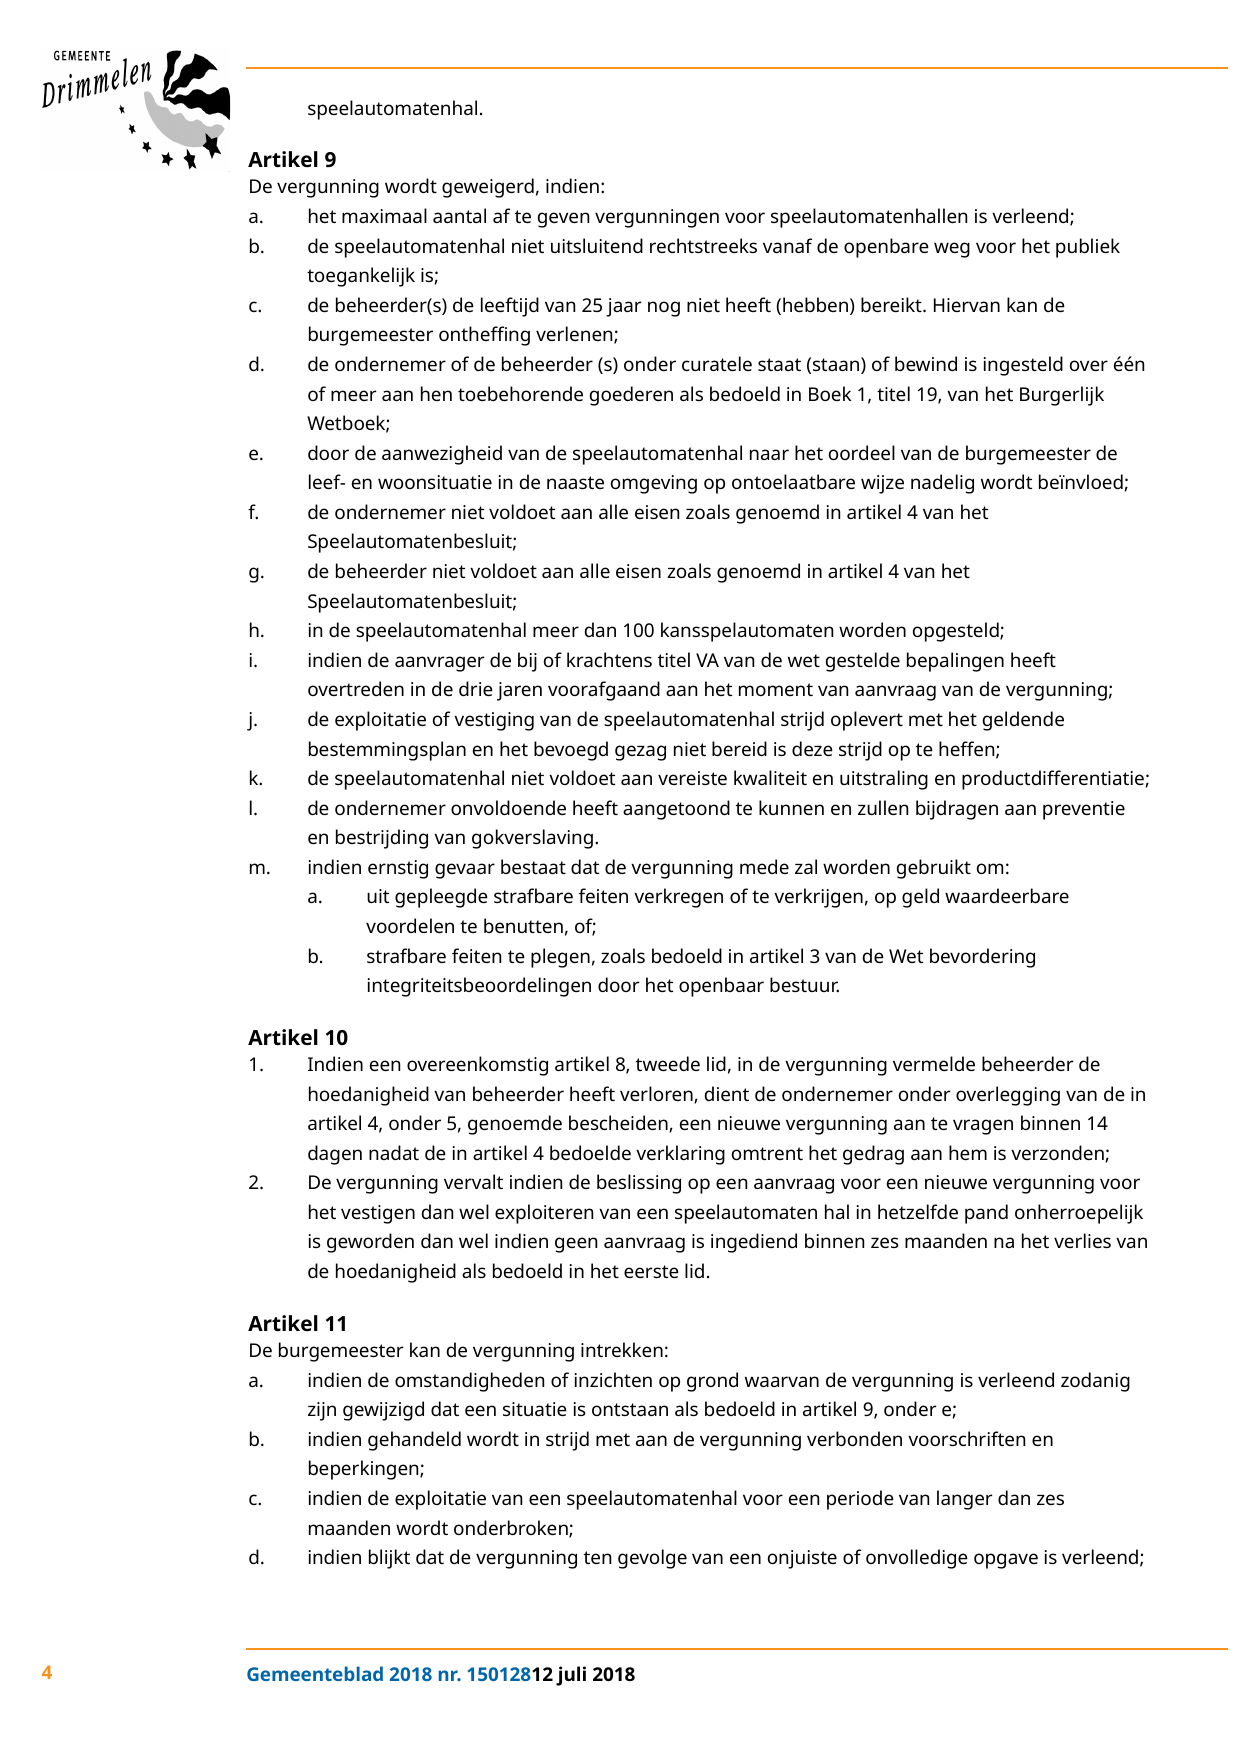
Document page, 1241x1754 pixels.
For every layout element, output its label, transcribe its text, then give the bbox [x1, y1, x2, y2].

list de speelautomatenhal niet voldoet aan vereiste kwaliteit en uitstraling en productdifferentiatie; [248, 765, 1152, 791]
picture [41, 47, 231, 172]
text Artikel 9 [248, 145, 1152, 174]
list indien blijkt dat de vergunning ten gevolge van een onjuiste of onvolledige opgave is verleend; [248, 1544, 1152, 1570]
list het maximaal aantal af te geven vergunningen voor speelautomatenhallen is verleend; [248, 203, 1152, 229]
text Artikel 10 [248, 1023, 1152, 1051]
list indien de aanvrager de bij of krachtens titel VA van de wet gestelde bepalingen heeft overtreden in de drie jaren voorafgaand aan het moment van aanvraag van de vergunning; [248, 647, 1152, 702]
list de exploitatie of vestiging van de speelautomatenhal strijd oplevert met het geldende bestemmingsplan en het bevoegd gezag niet bereid is deze strijd op te heffen; [248, 706, 1152, 761]
text De vergunning wordt geweigerd, indien: [248, 174, 1152, 199]
list indien gehandeld wordt in strijd met aan de vergunning verbonden voorschriften en beperkingen; [248, 1426, 1152, 1481]
list door de aanwezigheid van de speelautomatenhal naar het oordeel van de burgemeester de leef- en woonsituatie in de naaste omgeving op ontoelaatbare wijze nadelig wordt beïnvloed; [248, 440, 1152, 495]
text Artikel 11 [248, 1309, 1152, 1337]
list de ondernemer onvoldoende heeft aangetoond te kunnen en zullen bijdragen aan preventie en bestrijding van gokverslaving. [248, 795, 1152, 850]
list strafbare feiten te plegen, zoals bedoeld in artikel 3 van de Wet bevordering integriteitsbeoordelingen door het openbaar bestuur. [307, 943, 1152, 998]
list indien de omstandigheden of inzichten op grond waarvan de vergunning is verleend zodanig zijn gewijzigd dat een situatie is ontstaan als bedoeld in artikel 9, onder e; [248, 1367, 1152, 1422]
list de beheerder(s) de leeftijd van 25 jaar nog niet heeft (hebben) bereikt. Hiervan kan de burgemeester ontheffing verlenen; [248, 292, 1152, 347]
list De vergunning vervalt indien de beslissing op een aanvraag voor een nieuwe vergunning voor het vestigen dan wel exploiteren van een speelautomaten hal in hetzelfde pand onherroepelijk is geworden dan wel indien geen aanvraag is ingediend binnen zes maanden na het verlies van de hoedanigheid als bedoeld in het eerste lid. [248, 1169, 1152, 1284]
list speelautomatenhal. [248, 95, 1152, 121]
list indien de exploitatie van een speelautomatenhal voor een periode van langer dan zes maanden wordt onderbroken; [248, 1485, 1152, 1540]
list Indien een overeenkomstig artikel 8, tweede lid, in de vergunning vermelde beheerder de hoedanigheid van beheerder heeft verloren, dient de ondernemer onder overlegging van de in artikel 4, onder 5, genoemde bescheiden, een nieuwe vergunning aan te vragen binnen 14 dagen nadat de in artikel 4 bedoelde verklaring omtrent het gedrag aan hem is verzonden; [248, 1051, 1152, 1166]
list indien ernstig gevaar bestaat dat de vergunning mede zal worden gebruikt om: [248, 854, 1152, 880]
text De burgemeester kan de vergunning intrekken: [248, 1337, 1152, 1363]
list in de speelautomatenhal meer dan 100 kansspelautomaten worden opgesteld; [248, 617, 1152, 643]
list de ondernemer of de beheerder (s) onder curatele staat (staan) of bewind is ingesteld over één of meer aan hen toebehorende goederen als bedoeld in Boek 1, titel 19, van het Burgerlijk Wetboek; [248, 351, 1152, 436]
list de ondernemer niet voldoet aan alle eisen zoals genoemd in artikel 4 van het Speelautomatenbesluit; [248, 499, 1152, 554]
list uit gepleegde strafbare feiten verkregen of te verkrijgen, op geld waardeerbare voordelen te benutten, of; [307, 884, 1152, 939]
list de beheerder niet voldoet aan alle eisen zoals genoemd in artikel 4 van het Speelautomatenbesluit; [248, 558, 1152, 613]
list de speelautomatenhal niet uitsluitend rechtstreeks vanaf de openbare weg voor het publiek toegankelijk is; [248, 233, 1152, 288]
